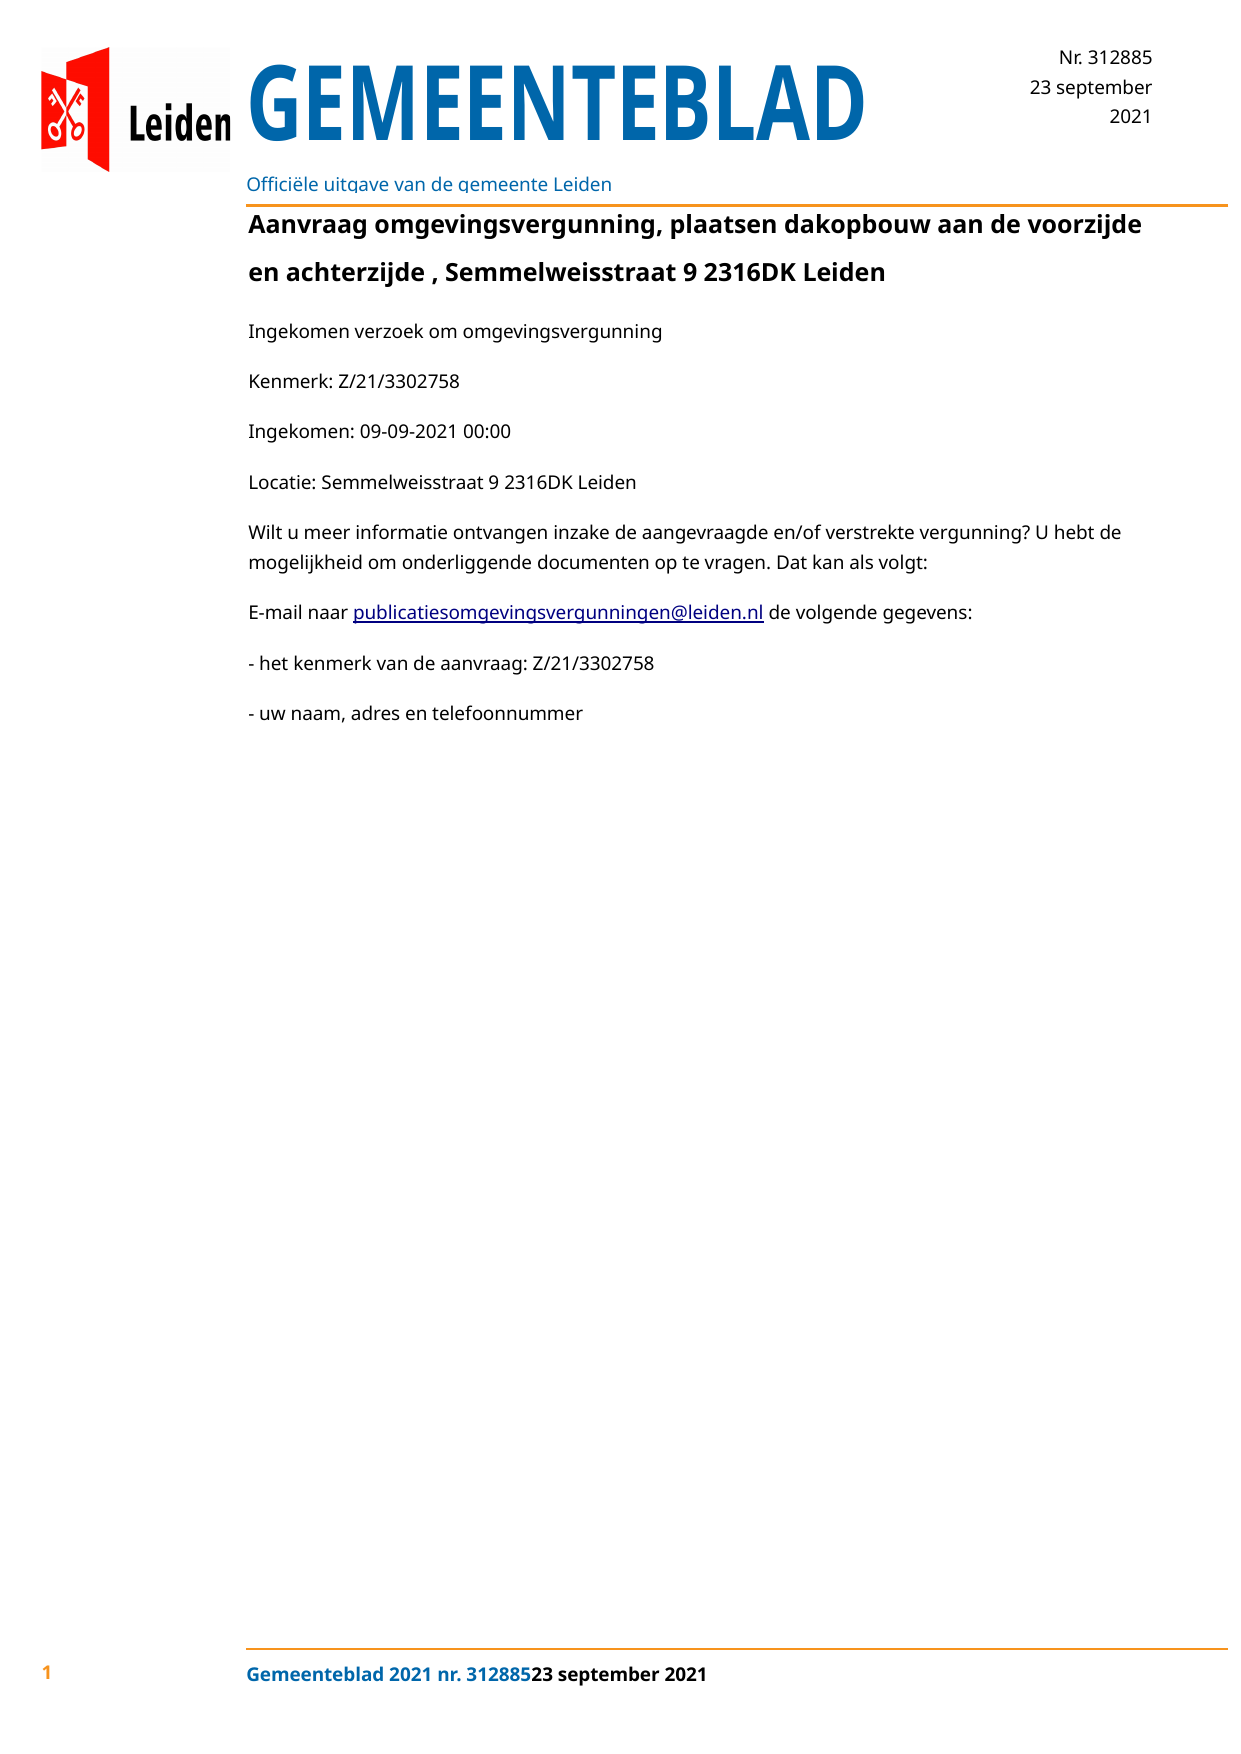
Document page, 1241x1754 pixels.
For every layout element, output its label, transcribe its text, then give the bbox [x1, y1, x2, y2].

text Aanvraag omgevingsvergunning, plaatsen dakopbouw aan de voorzijde en achterzijde , Semmelweisstraat 9 2316DK Leiden [248, 207, 1152, 288]
text Ingekomen verzoek om omgevingsvergunning [248, 318, 1152, 344]
text Ingekomen: 09-09-2021 00:00 [248, 419, 1152, 444]
text - uw naam, adres en telefoonnummer [248, 700, 1152, 726]
picture [41, 47, 231, 172]
text Wilt u meer informatie ontvangen inzake de aangevraagde en/of verstrekte vergunning? U hebt de mogelijkheid om onderliggende documenten op te vragen. Dat kan als volgt: [248, 519, 1152, 575]
text E-mail naar publicatiesomgevingsvergunningen@leiden.nl de volgende gegevens: [248, 599, 1152, 625]
text Kenmerk: Z/21/3302758 [248, 368, 1152, 394]
text Locatie: Semmelweisstraat 9 2316DK Leiden [248, 469, 1152, 495]
text - het kenmerk van de aanvraag: Z/21/3302758 [248, 650, 1152, 676]
